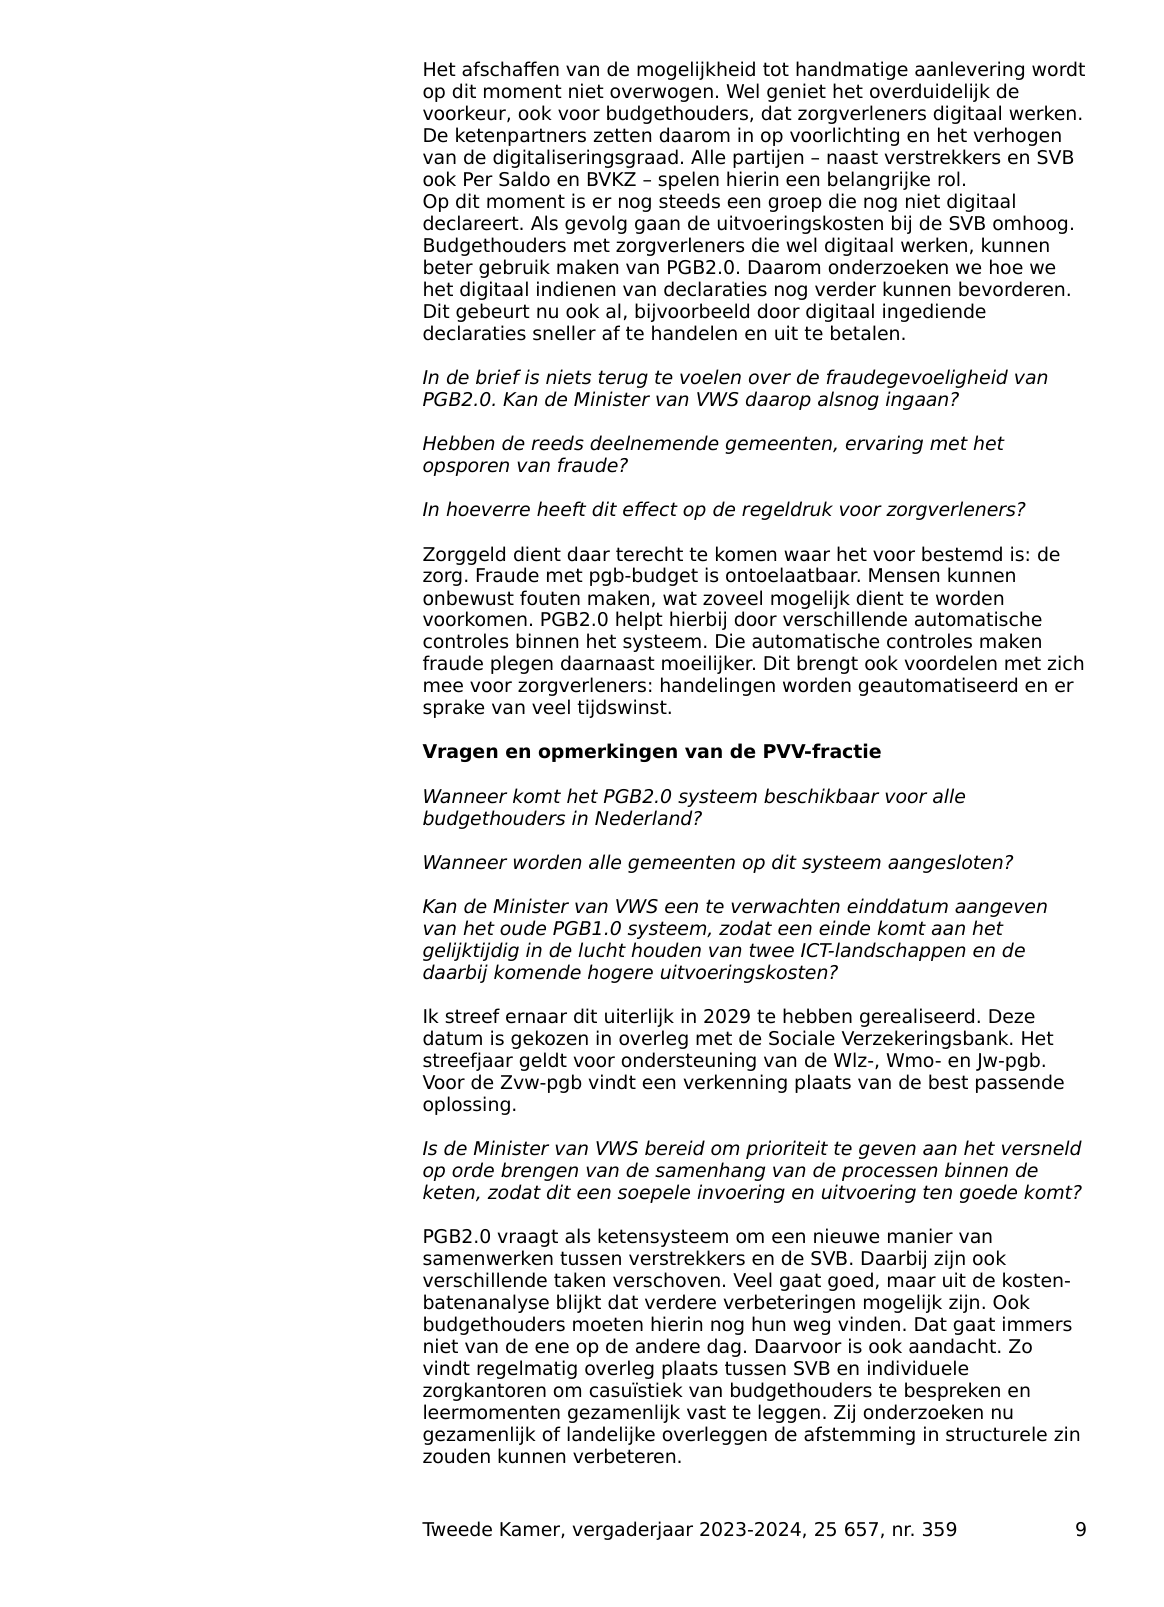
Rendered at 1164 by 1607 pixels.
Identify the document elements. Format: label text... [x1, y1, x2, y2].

text Hebben de reeds deelnemende gemeenten, ervaring met het opsporen van fraude? [422, 433, 1087, 477]
text Het afschaffen van de mogelijkheid tot handmatige aanlevering wordt op dit moment niet overwogen. Wel geniet het overduidelijk de voorkeur, ook voor budgethouders, dat zorgverleners digitaal werken. De ketenpartners zetten daarom in op voorlichting en het verhogen van de digitaliseringsgraad. Alle partijen – naast verstrekkers en SVB ook Per Saldo en BVKZ – spelen hierin een belangrijke rol. [422, 59, 1087, 191]
text Wanneer worden alle gemeenten op dit systeem aangesloten? [422, 852, 1087, 874]
subtitle Vragen en opmerkingen van de PVV-fractie [422, 741, 1087, 763]
text Op dit moment is er nog steeds een groep die nog niet digitaal declareert. Als gevolg gaan de uitvoeringskosten bij de SVB omhoog. Budgethouders met zorgverleners die wel digitaal werken, kunnen beter gebruik maken van PGB2.0. Daarom onderzoeken we hoe we het digitaal indienen van declaraties nog verder kunnen bevorderen. Dit gebeurt nu ook al, bijvoorbeeld door digitaal ingediende declaraties sneller af te handelen en uit te betalen. [422, 191, 1087, 345]
text In hoeverre heeft dit effect op de regeldruk voor zorgverleners? [422, 499, 1087, 521]
text In de brief is niets terug te voelen over de fraudegevoeligheid van PGB2.0. Kan de Minister van VWS daarop alsnog ingaan? [422, 367, 1087, 411]
text Wanneer komt het PGB2.0 systeem beschikbaar voor alle budgethouders in Nederland? [422, 786, 1087, 829]
text Ik streef ernaar dit uiterlijk in 2029 te hebben gerealiseerd. Deze datum is gekozen in overleg met de Sociale Verzekeringsbank. Het streefjaar geldt voor ondersteuning van de Wlz-, Wmo- en Jw-pgb. Voor de Zvw-pgb vindt een verkenning plaats van de best passende oplossing. [422, 1006, 1087, 1116]
text Kan de Minister van VWS een te verwachten einddatum aangeven van het oude PGB1.0 systeem, zodat een einde komt aan het gelijktijdig in de lucht houden van twee ICT-landschappen en de daarbij komende hogere uitvoeringskosten? [422, 896, 1087, 984]
text PGB2.0 vraagt als ketensysteem om een nieuwe manier van samenwerken tussen verstrekkers en de SVB. Daarbij zijn ook verschillende taken verschoven. Veel gaat goed, maar uit de kosten-batenanalyse blijkt dat verdere verbeteringen mogelijk zijn. Ook budgethouders moeten hierin nog hun weg vinden. Dat gaat immers niet van de ene op de andere dag. Daarvoor is ook aandacht. Zo vindt regelmatig overleg plaats tussen SVB en individuele zorgkantoren om casuïstiek van budgethouders te bespreken en leermomenten gezamenlijk vast te leggen. Zij onderzoeken nu gezamenlijk of landelijke overleggen de afstemming in structurele zin zouden kunnen verbeteren. [422, 1226, 1087, 1468]
text Zorggeld dient daar terecht te komen waar het voor bestemd is: de zorg. Fraude met pgb-budget is ontoelaatbaar. Mensen kunnen onbewust fouten maken, wat zoveel mogelijk dient te worden voorkomen. PGB2.0 helpt hierbij door verschillende automatische controles binnen het systeem. Die automatische controles maken fraude plegen daarnaast moeilijker. Dit brengt ook voordelen met zich mee voor zorgverleners: handelingen worden geautomatiseerd en er sprake van veel tijdswinst. [422, 543, 1087, 719]
text Is de Minister van VWS bereid om prioriteit te geven aan het versneld op orde brengen van de samenhang van de processen binnen de keten, zodat dit een soepele invoering en uitvoering ten goede komt? [422, 1138, 1087, 1204]
